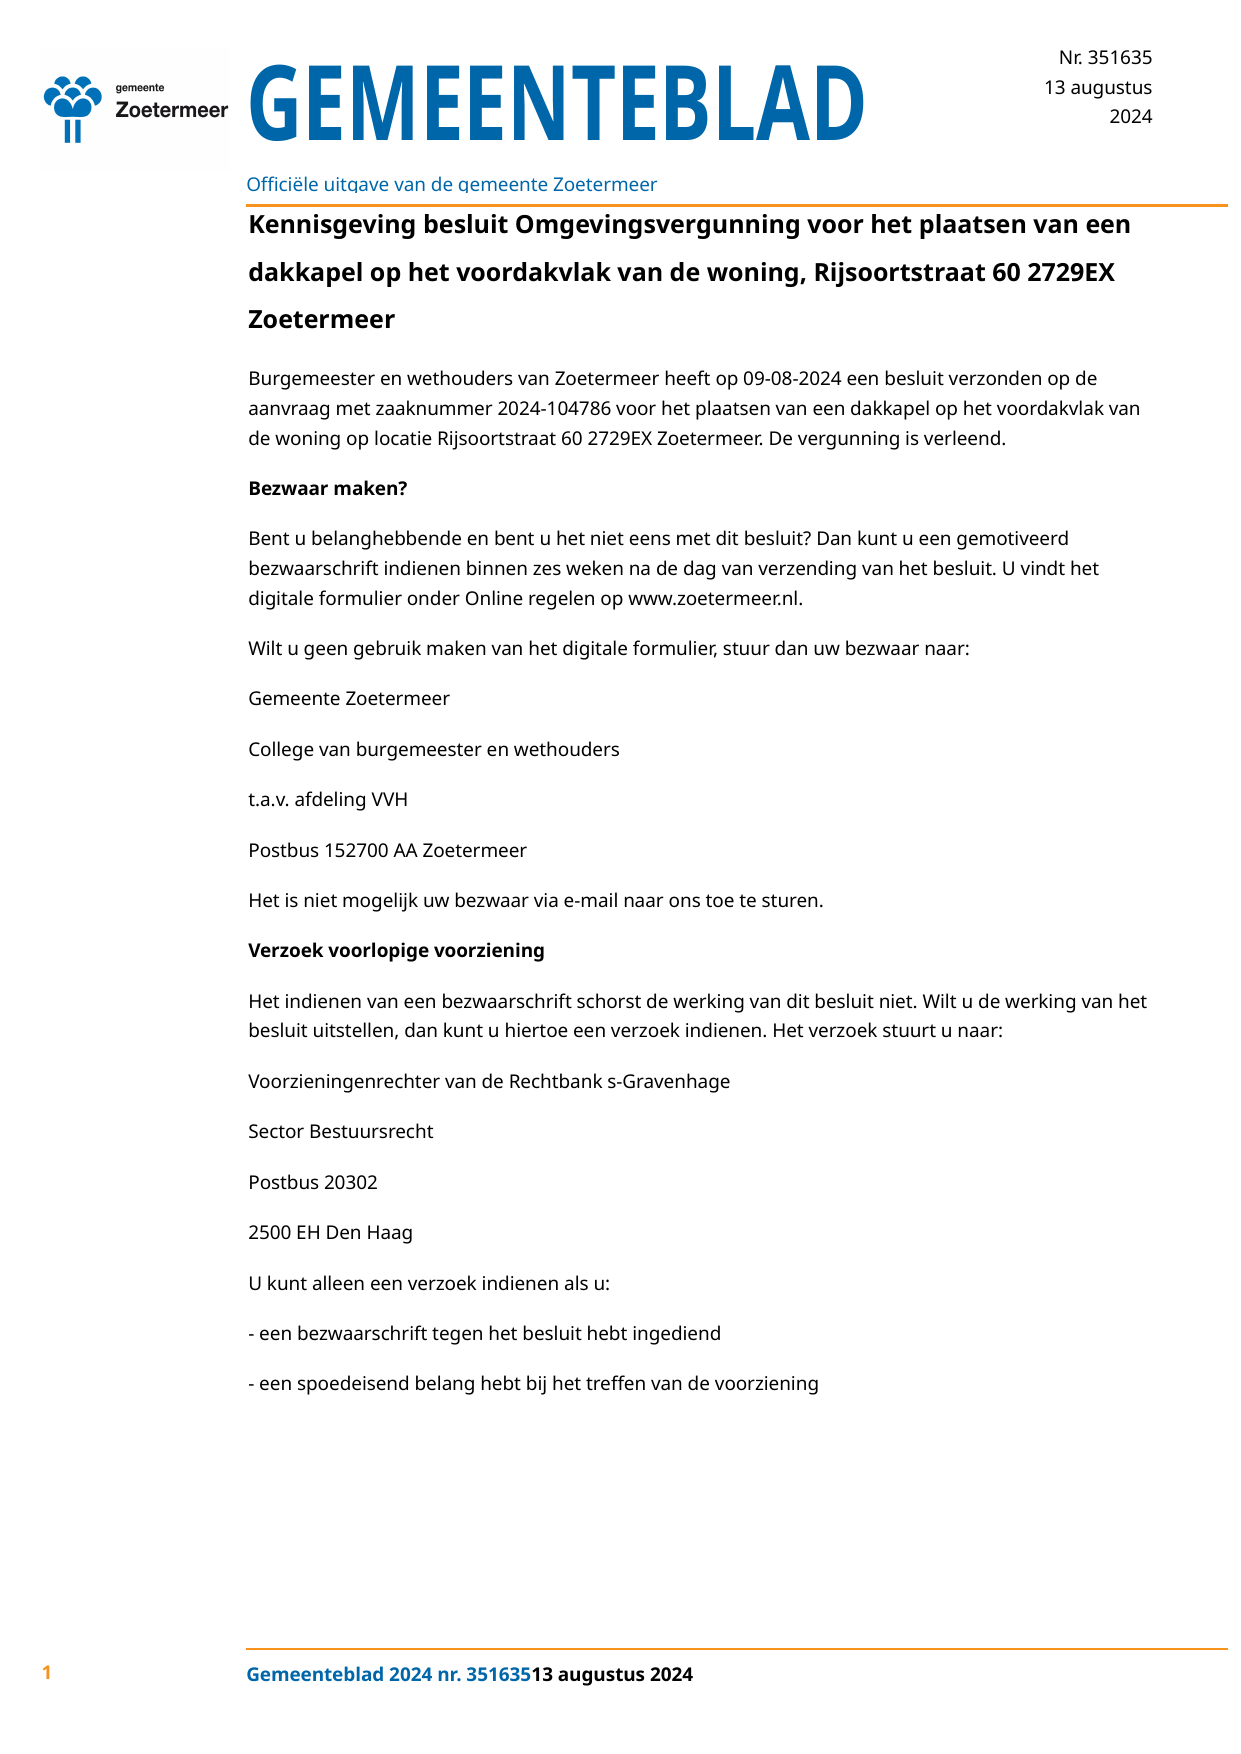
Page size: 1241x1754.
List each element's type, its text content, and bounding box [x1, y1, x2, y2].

text Het is niet mogelijk uw bezwaar via e-mail naar ons toe te sturen. [248, 887, 1152, 913]
text Voorzieningenrechter van de Rechtbank s-Gravenhage [248, 1068, 1152, 1094]
text College van burgemeester en wethouders [248, 736, 1152, 762]
text Postbus 152700 AA Zoetermeer [248, 837, 1152, 862]
text - een spoedeisend belang hebt bij het treffen van de voorziening [248, 1371, 1152, 1396]
text Wilt u geen gebruik maken van het digitale formulier, stuur dan uw bezwaar naar: [248, 635, 1152, 661]
text Burgemeester en wethouders van Zoetermeer heeft op 09-08-2024 een besluit verzonden op de aanvraag met zaaknummer 2024-104786 voor het plaatsen van een dakkapel op het voordakvlak van de woning op locatie Rijsoortstraat 60 2729EX Zoetermeer. De vergunning is verleend. [248, 366, 1152, 450]
text Bezwaar maken? [248, 475, 1152, 501]
text Kennisgeving besluit Omgevingsvergunning voor het plaatsen van een dakkapel op het voordakvlak van de woning, Rijsoortstraat 60 2729EX Zoetermeer [248, 207, 1152, 336]
text - een bezwaarschrift tegen het besluit hebt ingediend [248, 1320, 1152, 1346]
text Het indienen van een bezwaarschrift schorst de werking van dit besluit niet. Wilt u de werking van het besluit uitstellen, dan kunt u hiertoe een verzoek indienen. Het verzoek stuurt u naar: [248, 988, 1152, 1043]
text Postbus 20302 [248, 1169, 1152, 1194]
text Gemeente Zoetermeer [248, 686, 1152, 711]
text Bent u belanghebbende en bent u het niet eens met dit besluit? Dan kunt u een gemotiveerd bezwaarschrift indienen binnen zes weken na de dag van verzending van het besluit. U vindt het digitale formulier onder Online regelen op www.zoetermeer.nl. [248, 526, 1152, 610]
text t.a.v. afdeling VVH [248, 786, 1152, 812]
text Sector Bestuursrecht [248, 1118, 1152, 1144]
text U kunt alleen een verzoek indienen als u: [248, 1270, 1152, 1295]
text 2500 EH Den Haag [248, 1219, 1152, 1245]
text Verzoek voorlopige voorziening [248, 938, 1152, 963]
picture [41, 47, 231, 172]
